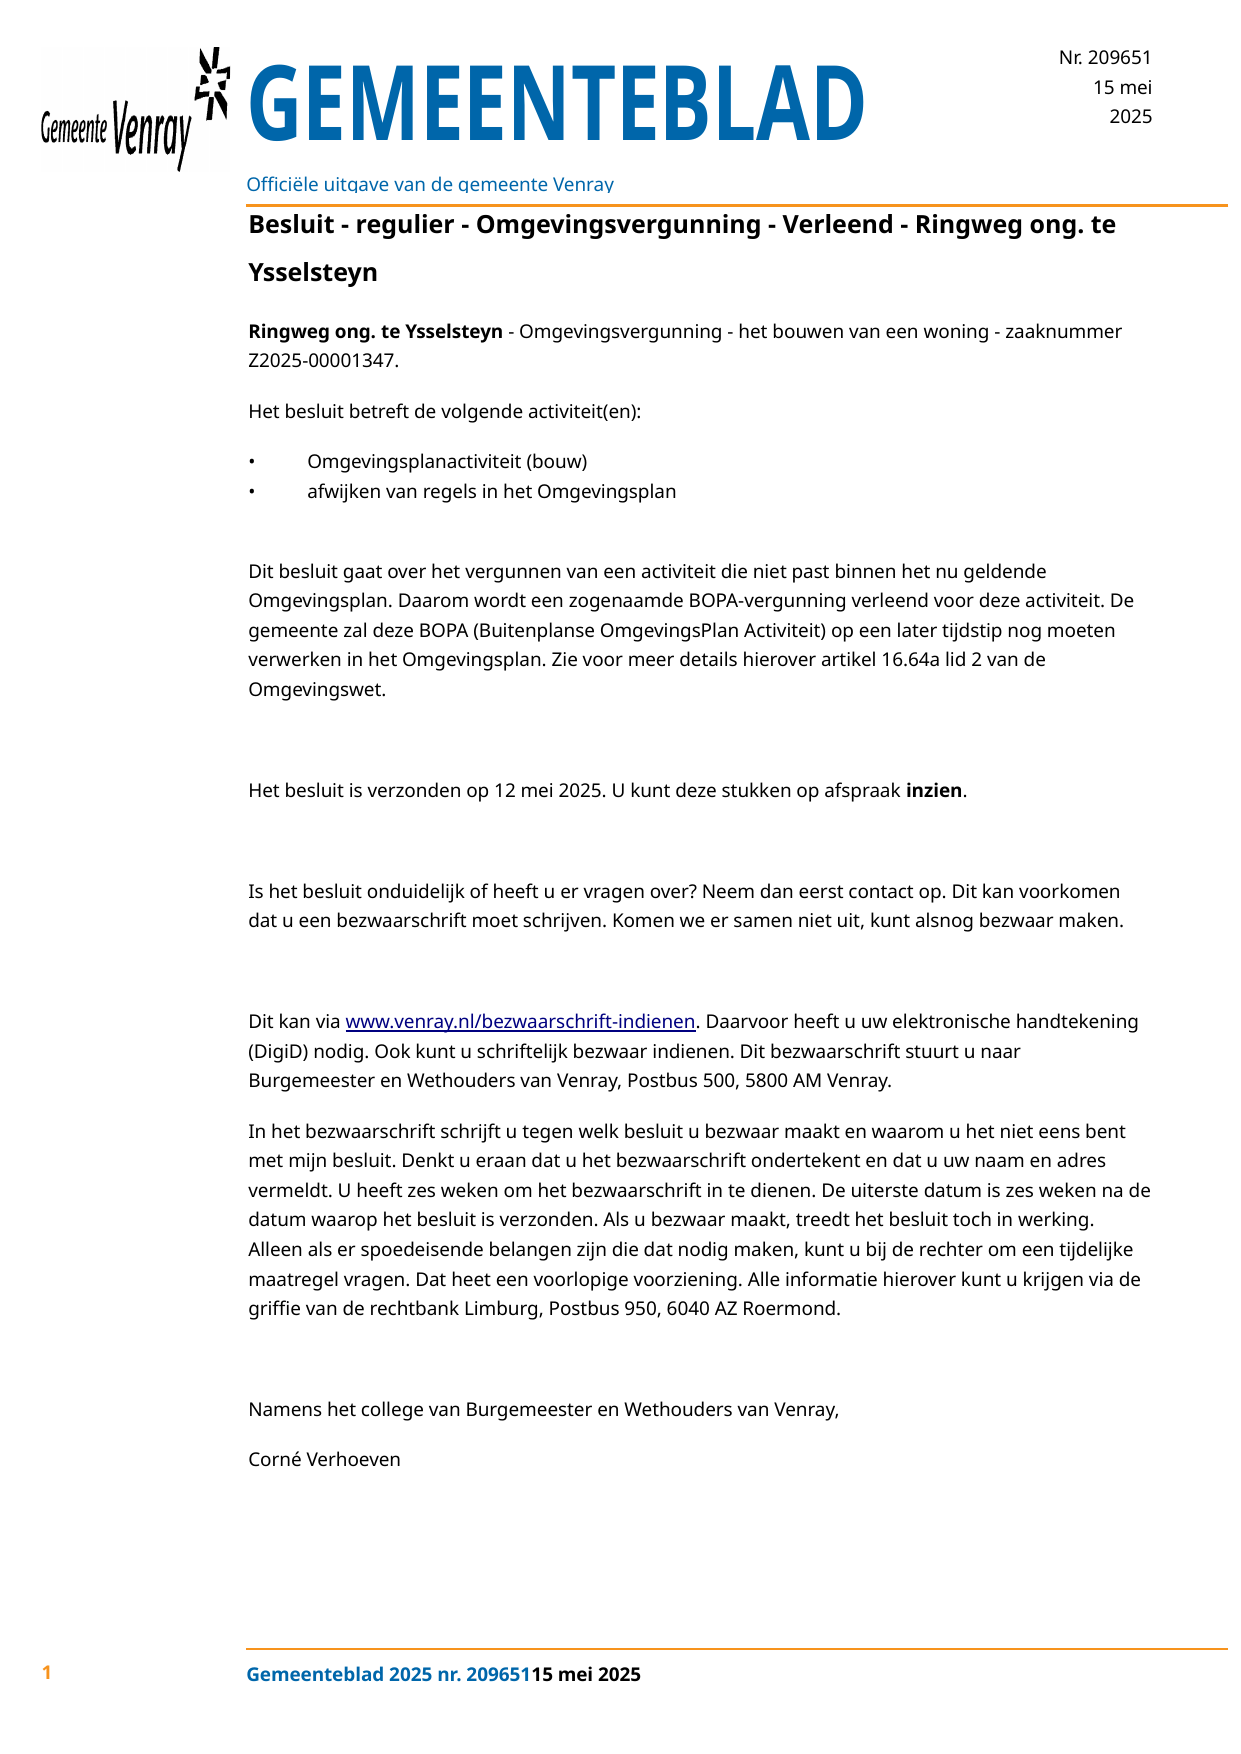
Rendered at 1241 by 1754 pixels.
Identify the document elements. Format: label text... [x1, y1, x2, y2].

text Dit besluit gaat over het vergunnen van een activiteit die niet past binnen het nu geldende Omgevingsplan. Daarom wordt een zogenaamde BOPA-vergunning verleend voor deze activiteit. De gemeente zal deze BOPA (Buitenplanse OmgevingsPlan Activiteit) op een later tijdstip nog moeten verwerken in het Omgevingsplan. Zie voor meer details hierover artikel 16.64a lid 2 van de Omgevingswet. [248, 558, 1152, 702]
text Het besluit is verzonden op 12 mei 2025. U kunt deze stukken op afspraak inzien. [248, 777, 1152, 803]
text Dit kan via www.venray.nl/bezwaarschrift-indienen. Daarvoor heeft u uw elektronische handtekening (DigiD) nodig. Ook kunt u schriftelijk bezwaar indienen. Dit bezwaarschrift stuurt u naar Burgemeester en Wethouders van Venray, Postbus 500, 5800 AM Venray. [248, 1008, 1152, 1093]
text Besluit - regulier - Omgevingsvergunning - Verleend - Ringweg ong. te Ysselsteyn [248, 207, 1152, 288]
text Namens het college van Burgemeester en Wethouders van Venray, [248, 1396, 1152, 1422]
picture [41, 47, 231, 172]
text Is het besluit onduidelijk of heeft u er vragen over? Neem dan eerst contact op. Dit kan voorkomen dat u een bezwaarschrift moet schrijven. Komen we er samen niet uit, kunt alsnog bezwaar maken. [248, 878, 1152, 933]
list afwijken van regels in het Omgevingsplan [248, 478, 1152, 504]
list Omgevingsplanactiviteit (bouw) [248, 448, 1152, 474]
text Corné Verhoeven [248, 1447, 1152, 1472]
text Het besluit betreft de volgende activiteit(en): [248, 398, 1152, 424]
text In het bezwaarschrift schrijft u tegen welk besluit u bezwaar maakt en waarom u het niet eens bent met mijn besluit. Denkt u eraan dat u het bezwaarschrift ondertekent en dat u uw naam en adres vermeldt. U heeft zes weken om het bezwaarschrift in te dienen. De uiterste datum is zes weken na de datum waarop het besluit is verzonden. Als u bezwaar maakt, treedt het besluit toch in werking. Alleen als er spoedeisende belangen zijn die dat nodig maken, kunt u bij de rechter om een tijdelijke maatregel vragen. Dat heet een voorlopige voorziening. Alle informatie hierover kunt u krijgen via de griffie van de rechtbank Limburg, Postbus 950, 6040 AZ Roermond. [248, 1118, 1152, 1321]
text Ringweg ong. te Ysselsteyn - Omgevingsvergunning - het bouwen van een woning - zaaknummer Z2025-00001347. [248, 318, 1152, 373]
